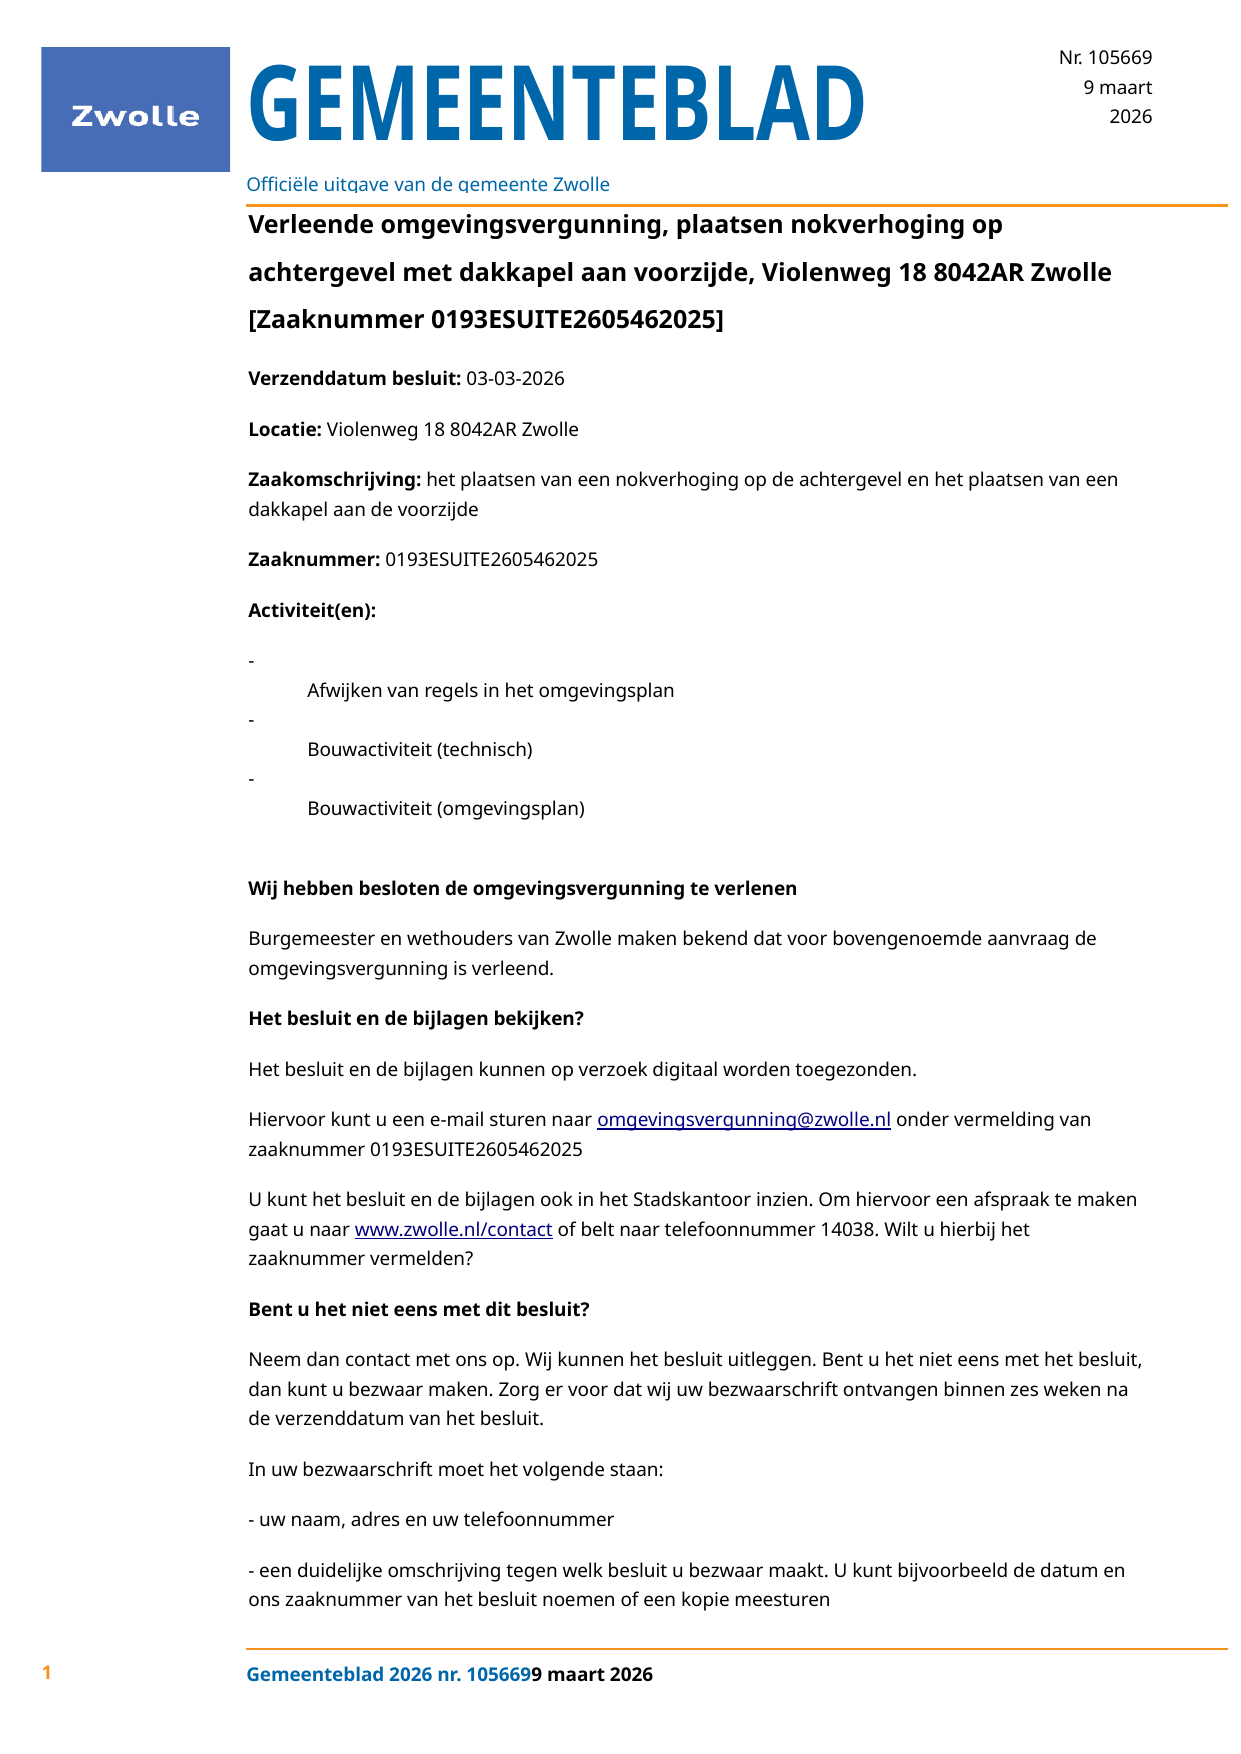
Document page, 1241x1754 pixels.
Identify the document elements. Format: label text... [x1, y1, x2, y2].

text Het besluit en de bijlagen bekijken? [248, 1006, 1152, 1031]
text Activiteit(en): [248, 597, 1152, 622]
list Afwijken van regels in het omgevingsplan [248, 677, 1152, 702]
text Zaaknummer: 0193ESUITE2605462025 [248, 546, 1152, 572]
text Neem dan contact met ons op. Wij kunnen het besluit uitleggen. Bent u het niet eens met het besluit, dan kunt u bezwaar maken. Zorg er voor dat wij uw bezwaarschrift ontvangen binnen zes weken na de verzenddatum van het besluit. [248, 1346, 1152, 1431]
list Bouwactiviteit (omgevingsplan) [248, 795, 1152, 821]
text Bent u het niet eens met dit besluit? [248, 1296, 1152, 1322]
text Wij hebben besloten de omgevingsvergunning te verlenen [248, 875, 1152, 901]
text Verleende omgevingsvergunning, plaatsen nokverhoging op achtergevel met dakkapel aan voorzijde, Violenweg 18 8042AR Zwolle [Zaaknummer 0193ESUITE2605462025] [248, 207, 1152, 336]
text Zaakomschrijving: het plaatsen van een nokverhoging op de achtergevel en het plaatsen van een dakkapel aan de voorzijde [248, 466, 1152, 522]
text Hiervoor kunt u een e-mail sturen naar omgevingsvergunning@zwolle.nl onder vermelding van zaaknummer 0193ESUITE2605462025 [248, 1106, 1152, 1162]
picture [41, 47, 231, 172]
list Bouwactiviteit (technisch) [248, 736, 1152, 762]
text In uw bezwaarschrift moet het volgende staan: [248, 1456, 1152, 1482]
text Locatie: Violenweg 18 8042AR Zwolle [248, 416, 1152, 442]
text Het besluit en de bijlagen kunnen op verzoek digitaal worden toegezonden. [248, 1056, 1152, 1082]
text Verzenddatum besluit: 03-03-2026 [248, 366, 1152, 391]
text - uw naam, adres en uw telefoonnummer [248, 1506, 1152, 1532]
text Burgemeester en wethouders van Zwolle maken bekend dat voor bovengenoemde aanvraag de omgevingsvergunning is verleend. [248, 926, 1152, 981]
text U kunt het besluit en de bijlagen ook in het Stadskantoor inzien. Om hiervoor een afspraak te maken gaat u naar www.zwolle.nl/contact of belt naar telefoonnummer 14038. Wilt u hierbij het zaaknummer vermelden? [248, 1186, 1152, 1271]
text - een duidelijke omschrijving tegen welk besluit u bezwaar maakt. U kunt bijvoorbeeld de datum en ons zaaknummer van het besluit noemen of een kopie meesturen [248, 1557, 1152, 1612]
